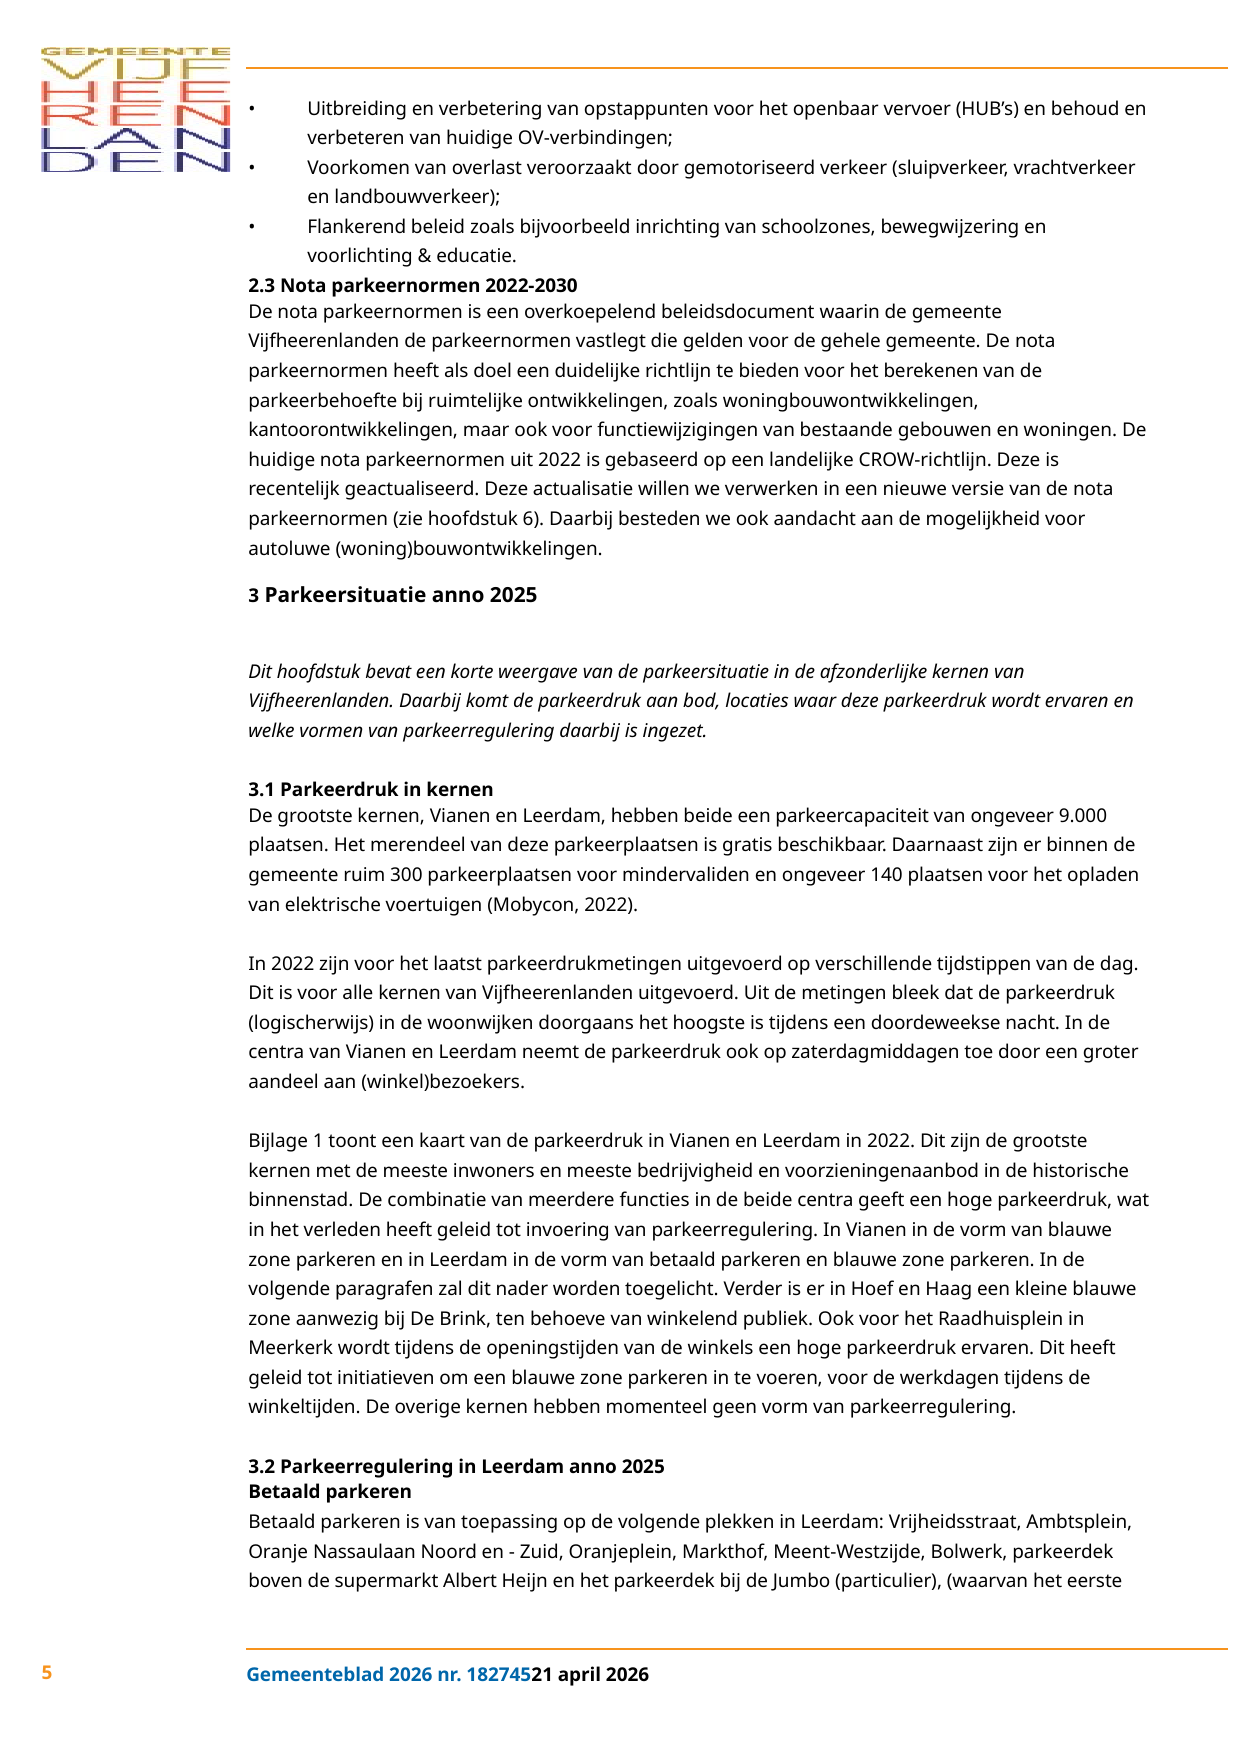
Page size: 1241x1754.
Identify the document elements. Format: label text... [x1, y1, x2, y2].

text Bijlage 1 toont een kaart van de parkeerdruk in Vianen en Leerdam in 2022. Dit zijn de grootste kernen met de meeste inwoners en meeste bedrijvigheid en voorzieningenaanbod in de historische binnenstad. De combinatie van meerdere functies in de beide centra geeft een hoge parkeerdruk, wat in het verleden heeft geleid tot invoering van parkeerregulering. In Vianen in de vorm van blauwe zone parkeren en in Leerdam in de vorm van betaald parkeren en blauwe zone parkeren. In de volgende paragrafen zal dit nader worden toegelicht. Verder is er in Hoef en Haag een kleine blauwe zone aanwezig bij De Brink, ten behoeve van winkelend publiek. Ook voor het Raadhuisplein in Meerkerk wordt tijdens de openingstijden van de winkels een hoge parkeerdruk ervaren. Dit heeft geleid tot initiatieven om een blauwe zone parkeren in te voeren, voor de werkdagen tijdens de winkeltijden. De overige kernen hebben momenteel geen vorm van parkeerregulering. [248, 1127, 1152, 1419]
text De nota parkeernormen is een overkoepelend beleidsdocument waarin de gemeente Vijfheerenlanden de parkeernormen vastlegt die gelden voor de gehele gemeente. De nota parkeernormen heeft als doel een duidelijke richtlijn te bieden voor het berekenen van de parkeerbehoefte bij ruimtelijke ontwikkelingen, zoals woningbouwontwikkelingen, kantoorontwikkelingen, maar ook voor functiewijzigingen van bestaande gebouwen en woningen. De huidige nota parkeernormen uit 2022 is gebaseerd op een landelijke CROW-richtlijn. Deze is recentelijk geactualiseerd. Deze actualisatie willen we verwerken in een nieuwe versie van de nota parkeernormen (zie hoofdstuk 6). Daarbij besteden we ook aandacht aan de mogelijkheid voor autoluwe (woning)bouwontwikkelingen. [248, 298, 1152, 560]
text 3 Parkeersituatie anno 2025 [248, 580, 1152, 609]
text De grootste kernen, Vianen en Leerdam, hebben beide een parkeercapaciteit van ongeveer 9.000 plaatsen. Het merendeel van deze parkeerplaatsen is gratis beschikbaar. Daarnaast zijn er binnen de gemeente ruim 300 parkeerplaatsen voor mindervaliden en ongeveer 140 plaatsen voor het opladen van elektrische voertuigen (Mobycon, 2022). [248, 802, 1152, 917]
text Betaald parkeren [248, 1479, 1152, 1504]
text 3.1 Parkeerdruk in kernen [248, 776, 1152, 802]
picture [41, 47, 231, 172]
list Voorkomen van overlast veroorzaakt door gemotoriseerd verkeer (sluipverkeer, vrachtverkeer en landbouwverkeer); [248, 154, 1152, 209]
text Dit hoofdstuk bevat een korte weergave van de parkeersituatie in de afzonderlijke kernen van Vijfheerenlanden. Daarbij komt de parkeerdruk aan bod, locaties waar deze parkeerdruk wordt ervaren en welke vormen van parkeerregulering daarbij is ingezet. [248, 658, 1152, 743]
text Betaald parkeren is van toepassing op de volgende plekken in Leerdam: Vrijheidsstraat, Ambtsplein, Oranje Nassaulaan Noord en - Zuid, Oranjeplein, Markthof, Meent-Westzijde, Bolwerk, parkeerdek boven de supermarkt Albert Heijn en het parkeerdek bij de Jumbo (particulier), (waarvan het eerste [248, 1508, 1152, 1593]
text 3.2 Parkeerregulering in Leerdam anno 2025 [248, 1453, 1152, 1479]
text In 2022 zijn voor het laatst parkeerdrukmetingen uitgevoerd op verschillende tijdstippen van de dag. Dit is voor alle kernen van Vijfheerenlanden uitgevoerd. Uit de metingen bleek dat de parkeerdruk (logischerwijs) in de woonwijken doorgaans het hoogste is tijdens een doordeweekse nacht. In de centra van Vianen en Leerdam neemt de parkeerdruk ook op zaterdagmiddagen toe door een groter aandeel aan (winkel)bezoekers. [248, 950, 1152, 1094]
list Uitbreiding en verbetering van opstappunten voor het openbaar vervoer (HUB’s) en behoud en verbeteren van huidige OV-verbindingen; [248, 95, 1152, 150]
text 2.3 Nota parkeernormen 2022-2030 [248, 272, 1152, 298]
list Flankerend beleid zoals bijvoorbeeld inrichting van schoolzones, bewegwijzering en voorlichting & educatie. [248, 213, 1152, 268]
